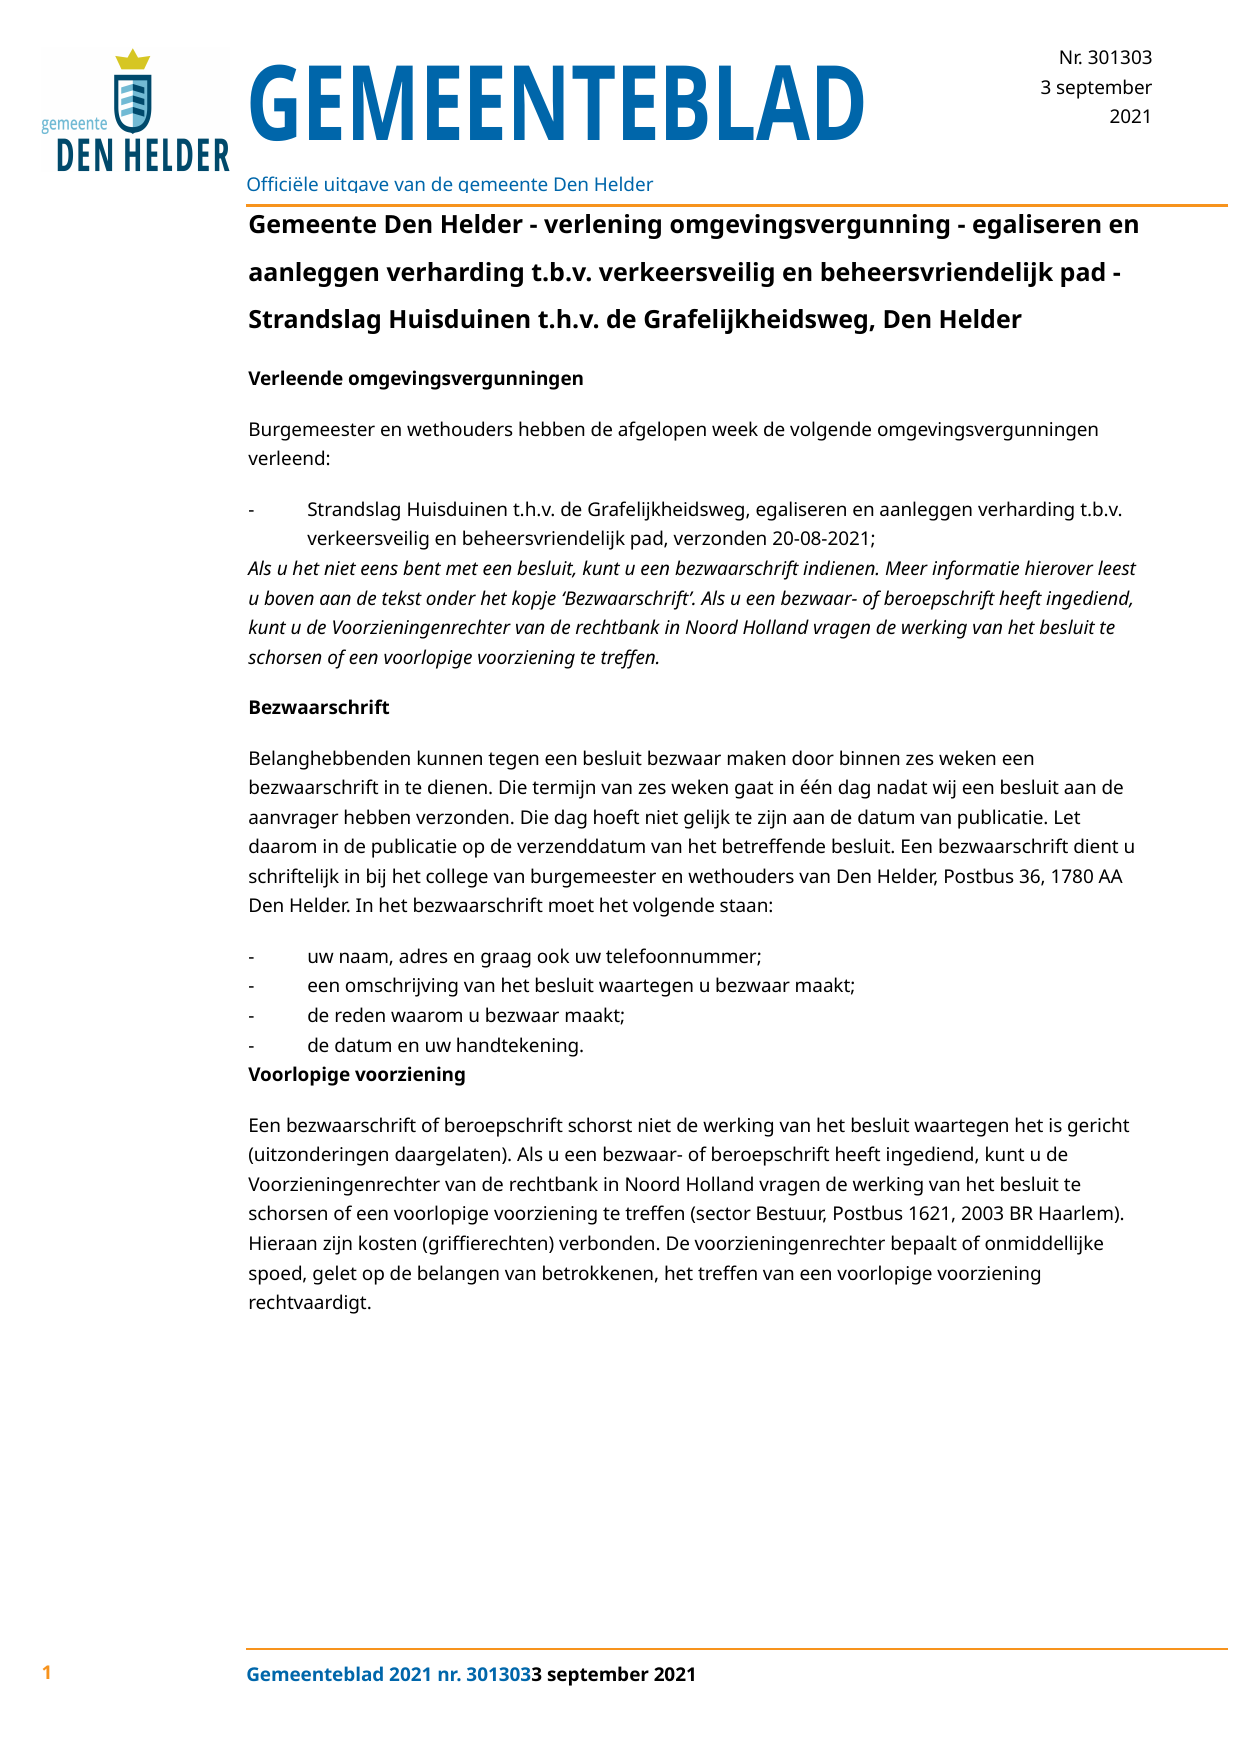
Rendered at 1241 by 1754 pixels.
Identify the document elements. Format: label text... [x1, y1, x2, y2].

list Strandslag Huisduinen t.h.v. de Grafelijkheidsweg, egaliseren en aanleggen verharding t.b.v. verkeersveilig en beheersvriendelijk pad, verzonden 20-08-2021; [248, 496, 1152, 551]
text Voorlopige voorziening [248, 1061, 1152, 1087]
text Gemeente Den Helder - verlening omgevingsvergunning - egaliseren en aanleggen verharding t.b.v. verkeersveilig en beheersvriendelijk pad - Strandslag Huisduinen t.h.v. de Grafelijkheidsweg, Den Helder [248, 207, 1152, 336]
picture [41, 47, 231, 172]
list een omschrijving van het besluit waartegen u bezwaar maakt; [248, 973, 1152, 998]
text Als u het niet eens bent met een besluit, kunt u een bezwaarschrift indienen. Meer informatie hierover leest u boven aan de tekst onder het kopje ‘Bezwaarschrift’. Als u een bezwaar- of beroepschrift heeft ingediend, kunt u de Voorzieningenrechter van de rechtbank in Noord Holland vragen de werking van het besluit te schorsen of een voorlopige voorziening te treffen. [248, 555, 1152, 669]
picture [130, 157, 135, 172]
picture [63, 144, 68, 165]
picture [100, 154, 106, 172]
text Een bezwaarschrift of beroepschrift schorst niet de werking van het besluit waartegen het is gericht (uitzonderingen daargelaten). Als u een bezwaar- of beroepschrift heeft ingediend, kunt u de Voorzieningenrechter van de rechtbank in Noord Holland vragen de werking van het besluit te schorsen of een voorlopige voorziening te treffen (sector Bestuur, Postbus 1621, 2003 BR Haarlem). Hieraan zijn kosten (griffierechten) verbonden. De voorzieningenrechter bepaalt of onmiddellijke spoed, gelet op de belangen van betrokkenen, het treffen van een voorlopige voorziening rechtvaardigt. [248, 1112, 1152, 1315]
picture [220, 160, 224, 172]
text Bezwaarschrift [248, 694, 1152, 720]
text Burgemeester en wethouders hebben de afgelopen week de volgende omgevingsvergunningen verleend: [248, 416, 1152, 471]
list uw naam, adres en graag ook uw telefoonnummer; [248, 943, 1152, 969]
text Belanghebbenden kunnen tegen een besluit bezwaar maken door binnen zes weken een bezwaarschrift in te dienen. Die termijn van zes weken gaat in één dag nadat wij een besluit aan de aanvrager hebben verzonden. Die dag hoeft niet gelijk te zijn aan de datum van publicatie. Let daarom in de publicatie op de verzenddatum van het betreffende besluit. Een bezwaarschrift dient u schriftelijk in bij het college van burgemeester en wethouders van Den Helder, Postbus 36, 1780 AA Den Helder. In het bezwaarschrift moet het volgende staan: [248, 745, 1152, 918]
picture [182, 144, 187, 165]
list de datum en uw handtekening. [248, 1032, 1152, 1057]
text Verleende omgevingsvergunningen [248, 366, 1152, 391]
list de reden waarom u bezwaar maakt; [248, 1002, 1152, 1028]
